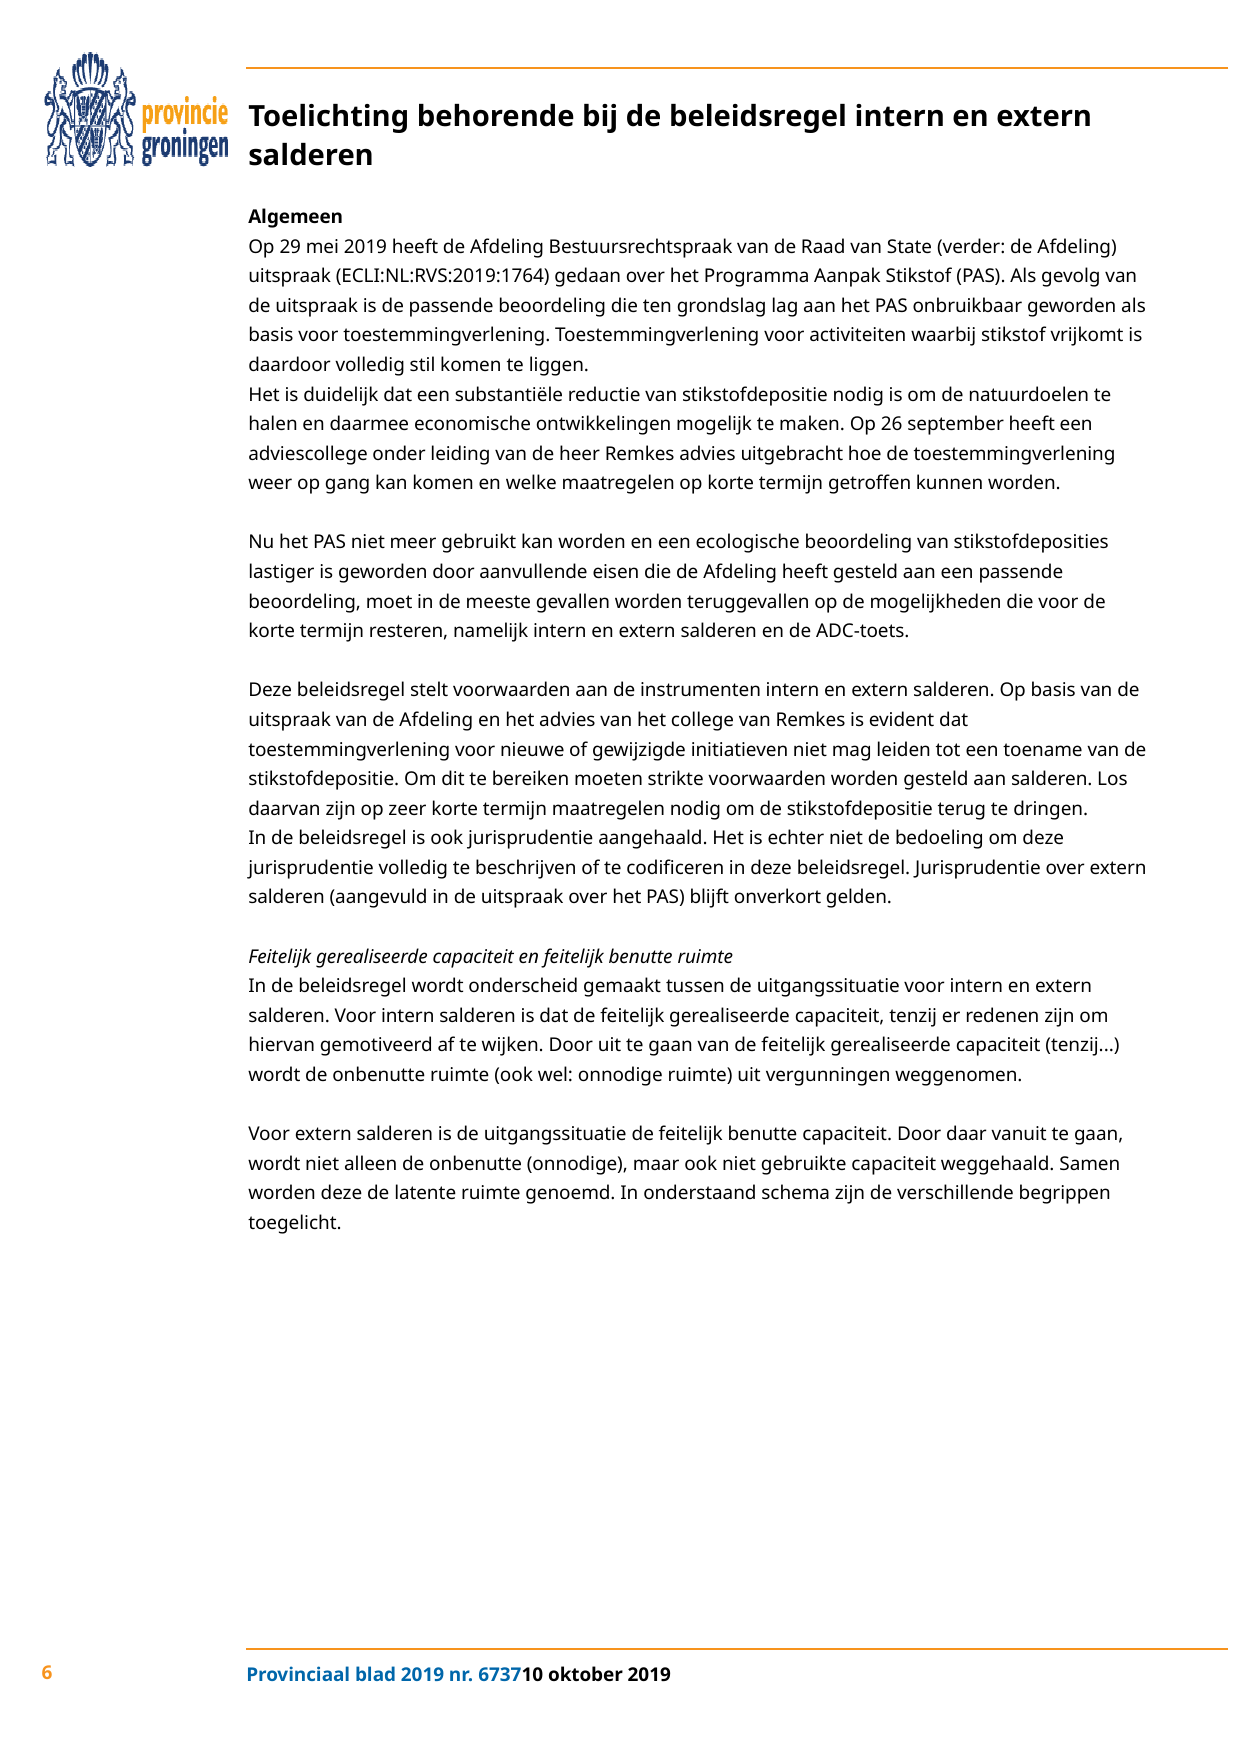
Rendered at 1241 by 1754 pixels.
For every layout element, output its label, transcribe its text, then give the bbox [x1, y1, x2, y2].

text Voor extern salderen is de uitgangssituatie de feitelijk benutte capaciteit. Door daar vanuit te gaan, wordt niet alleen de onbenutte (onnodige), maar ook niet gebruikte capaciteit weggehaald. Samen worden deze de latente ruimte genoemd. In onderstaand schema zijn de verschillende begrippen toegelicht. [248, 1120, 1152, 1235]
text Op 29 mei 2019 heeft de Afdeling Bestuursrechtspraak van de Raad van State (verder: de Afdeling) uitspraak (ECLI:NL:RVS:2019:1764) gedaan over het Programma Aanpak Stikstof (PAS). Als gevolg van de uitspraak is de passende beoordeling die ten grondslag lag aan het PAS onbruikbaar geworden als basis voor toestemmingverlening. Toestemmingverlening voor activiteiten waarbij stikstof vrijkomt is daardoor volledig stil komen te liggen. [248, 233, 1152, 377]
text In de beleidsregel wordt onderscheid gemaakt tussen de uitgangssituatie voor intern en extern salderen. Voor intern salderen is dat de feitelijk gerealiseerde capaciteit, tenzij er redenen zijn om hiervan gemotiveerd af te wijken. Door uit te gaan van de feitelijk gerealiseerde capaciteit (tenzij...) wordt de onbenutte ruimte (ook wel: onnodige ruimte) uit vergunningen weggenomen. [248, 972, 1152, 1087]
text In de beleidsregel is ook jurisprudentie aangehaald. Het is echter niet de bedoeling om deze jurisprudentie volledig te beschrijven of te codificeren in deze beleidsregel. Jurisprudentie over extern salderen (aangevuld in de uitspraak over het PAS) blijft onverkort gelden. [248, 824, 1152, 909]
text Het is duidelijk dat een substantiële reductie van stikstofdepositie nodig is om de natuurdoelen te halen en daarmee economische ontwikkelingen mogelijk te maken. Op 26 september heeft een adviescollege onder leiding van de heer Remkes advies uitgebracht hoe de toestemmingverlening weer op gang kan komen en welke maatregelen op korte termijn getroffen kunnen worden. [248, 381, 1152, 495]
text Algemeen [248, 203, 1152, 229]
text Feitelijk gerealiseerde capaciteit en feitelijk benutte ruimte [248, 943, 1152, 969]
text Toelichting behorende bij de beleidsregel intern en extern salderen [248, 95, 1152, 174]
picture [41, 47, 231, 172]
text Deze beleidsregel stelt voorwaarden aan de instrumenten intern en extern salderen. Op basis van de uitspraak van de Afdeling en het advies van het college van Remkes is evident dat toestemmingverlening voor nieuwe of gewijzigde initiatieven niet mag leiden tot een toename van de stikstofdepositie. Om dit te bereiken moeten strikte voorwaarden worden gesteld aan salderen. Los daarvan zijn op zeer korte termijn maatregelen nodig om de stikstofdepositie terug te dringen. [248, 677, 1152, 821]
text Nu het PAS niet meer gebruikt kan worden en een ecologische beoordeling van stikstofdeposities lastiger is geworden door aanvullende eisen die de Afdeling heeft gesteld aan een passende beoordeling, moet in de meeste gevallen worden teruggevallen op de mogelijkheden die voor de korte termijn resteren, namelijk intern en extern salderen en de ADC-toets. [248, 529, 1152, 643]
